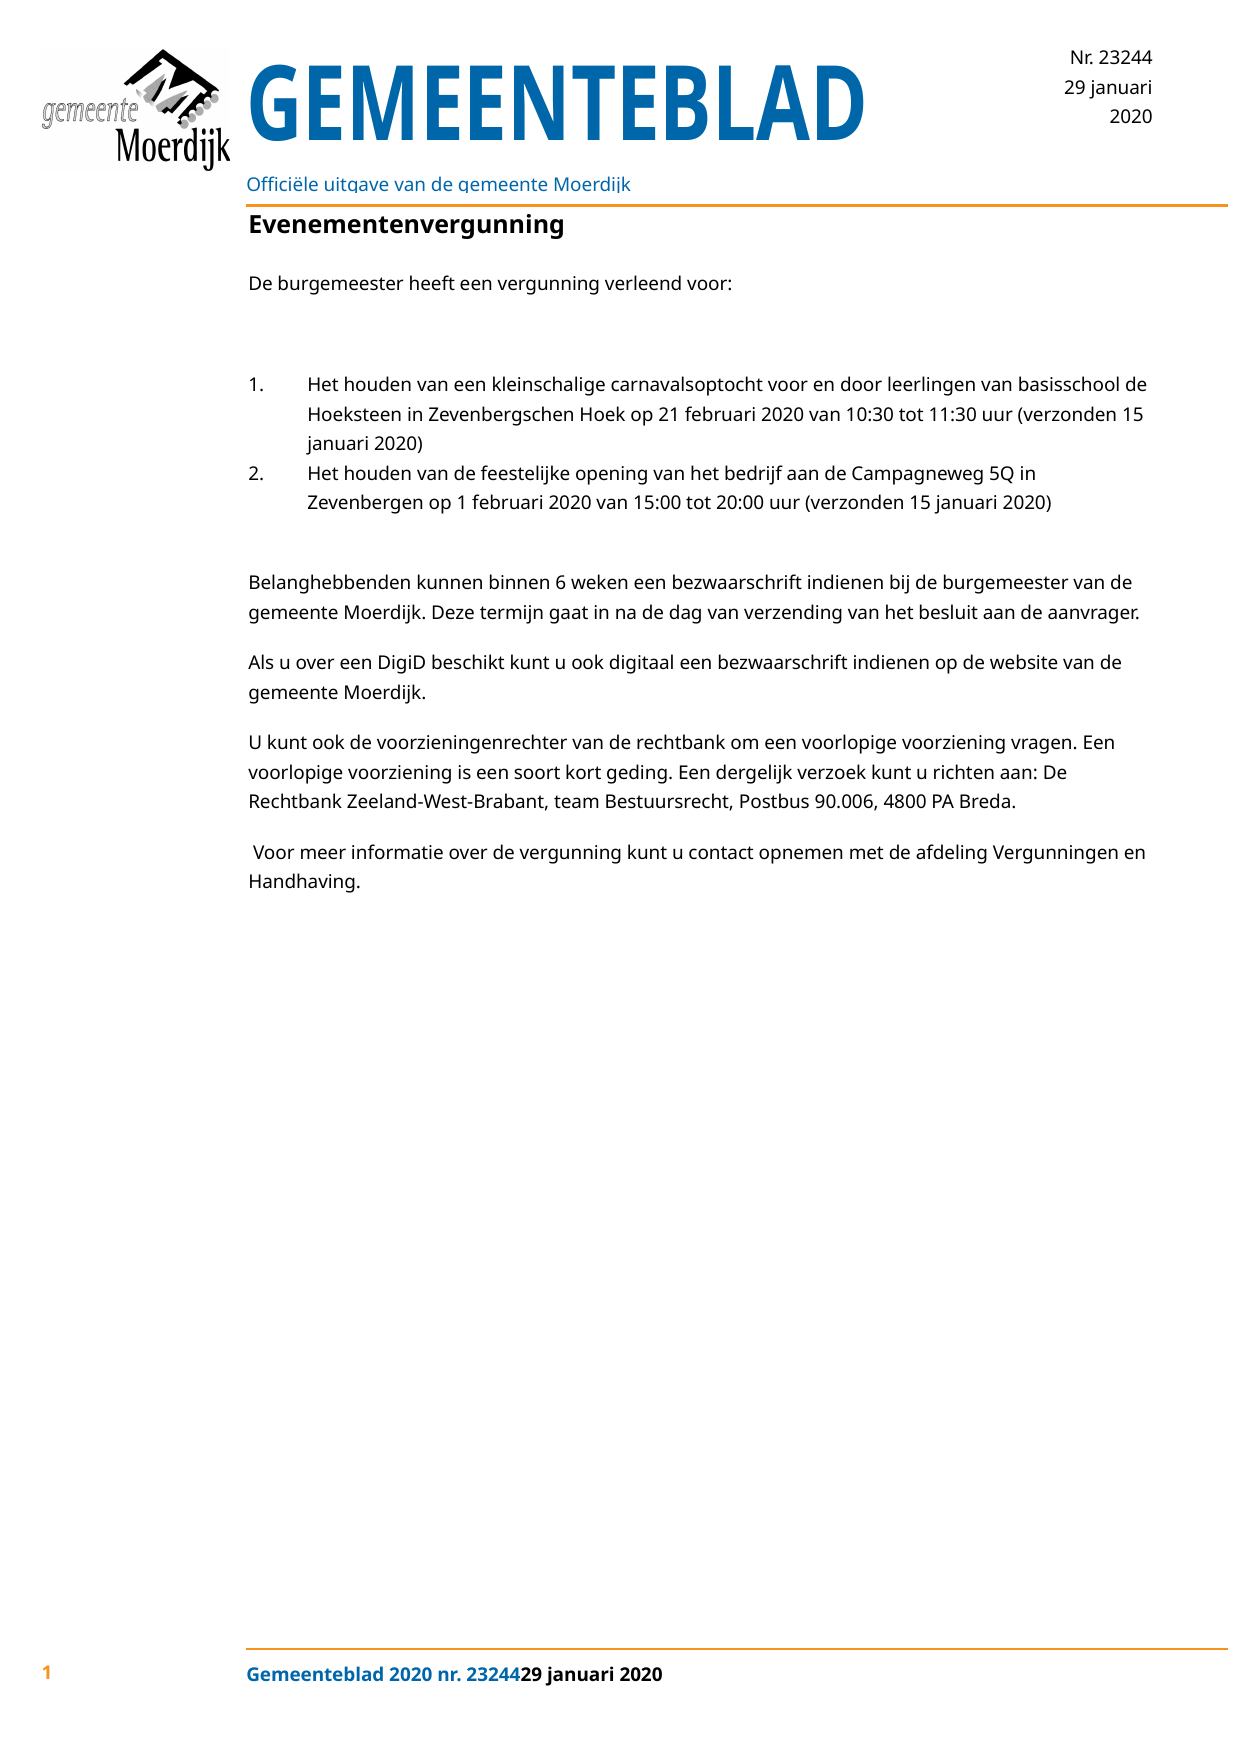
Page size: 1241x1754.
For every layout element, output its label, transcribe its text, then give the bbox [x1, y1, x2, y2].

list Het houden van de feestelijke opening van het bedrijf aan de Campagneweg 5Q in Zevenbergen op 1 februari 2020 van 15:00 tot 20:00 uur (verzonden 15 januari 2020) [248, 460, 1152, 515]
text U kunt ook de voorzieningenrechter van de rechtbank om een voorlopige voorziening vragen. Een voorlopige voorziening is een soort kort geding. Een dergelijk verzoek kunt u richten aan: De Rechtbank Zeeland-West-Brabant, team Bestuursrecht, Postbus 90.006, 4800 PA Breda. [248, 729, 1152, 814]
text Belanghebbenden kunnen binnen 6 weken een bezwaarschrift indienen bij de burgemeester van de gemeente Moerdijk. Deze termijn gaat in na de dag van verzending van het besluit aan de aanvrager. [248, 569, 1152, 625]
text Evenementenvergunning [248, 207, 1152, 241]
list Het houden van een kleinschalige carnavalsoptocht voor en door leerlingen van basisschool de Hoeksteen in Zevenbergschen Hoek op 21 februari 2020 van 10:30 tot 11:30 uur (verzonden 15 januari 2020) [248, 371, 1152, 456]
text Als u over een DigiD beschikt kunt u ook digitaal een bezwaarschrift indienen op de website van de gemeente Moerdijk. [248, 649, 1152, 705]
text Voor meer informatie over de vergunning kunt u contact opnemen met de afdeling Vergunningen en Handhaving. [248, 839, 1152, 894]
picture [41, 47, 231, 172]
text De burgemeester heeft een ­vergunning verleend voor: [248, 270, 1152, 296]
